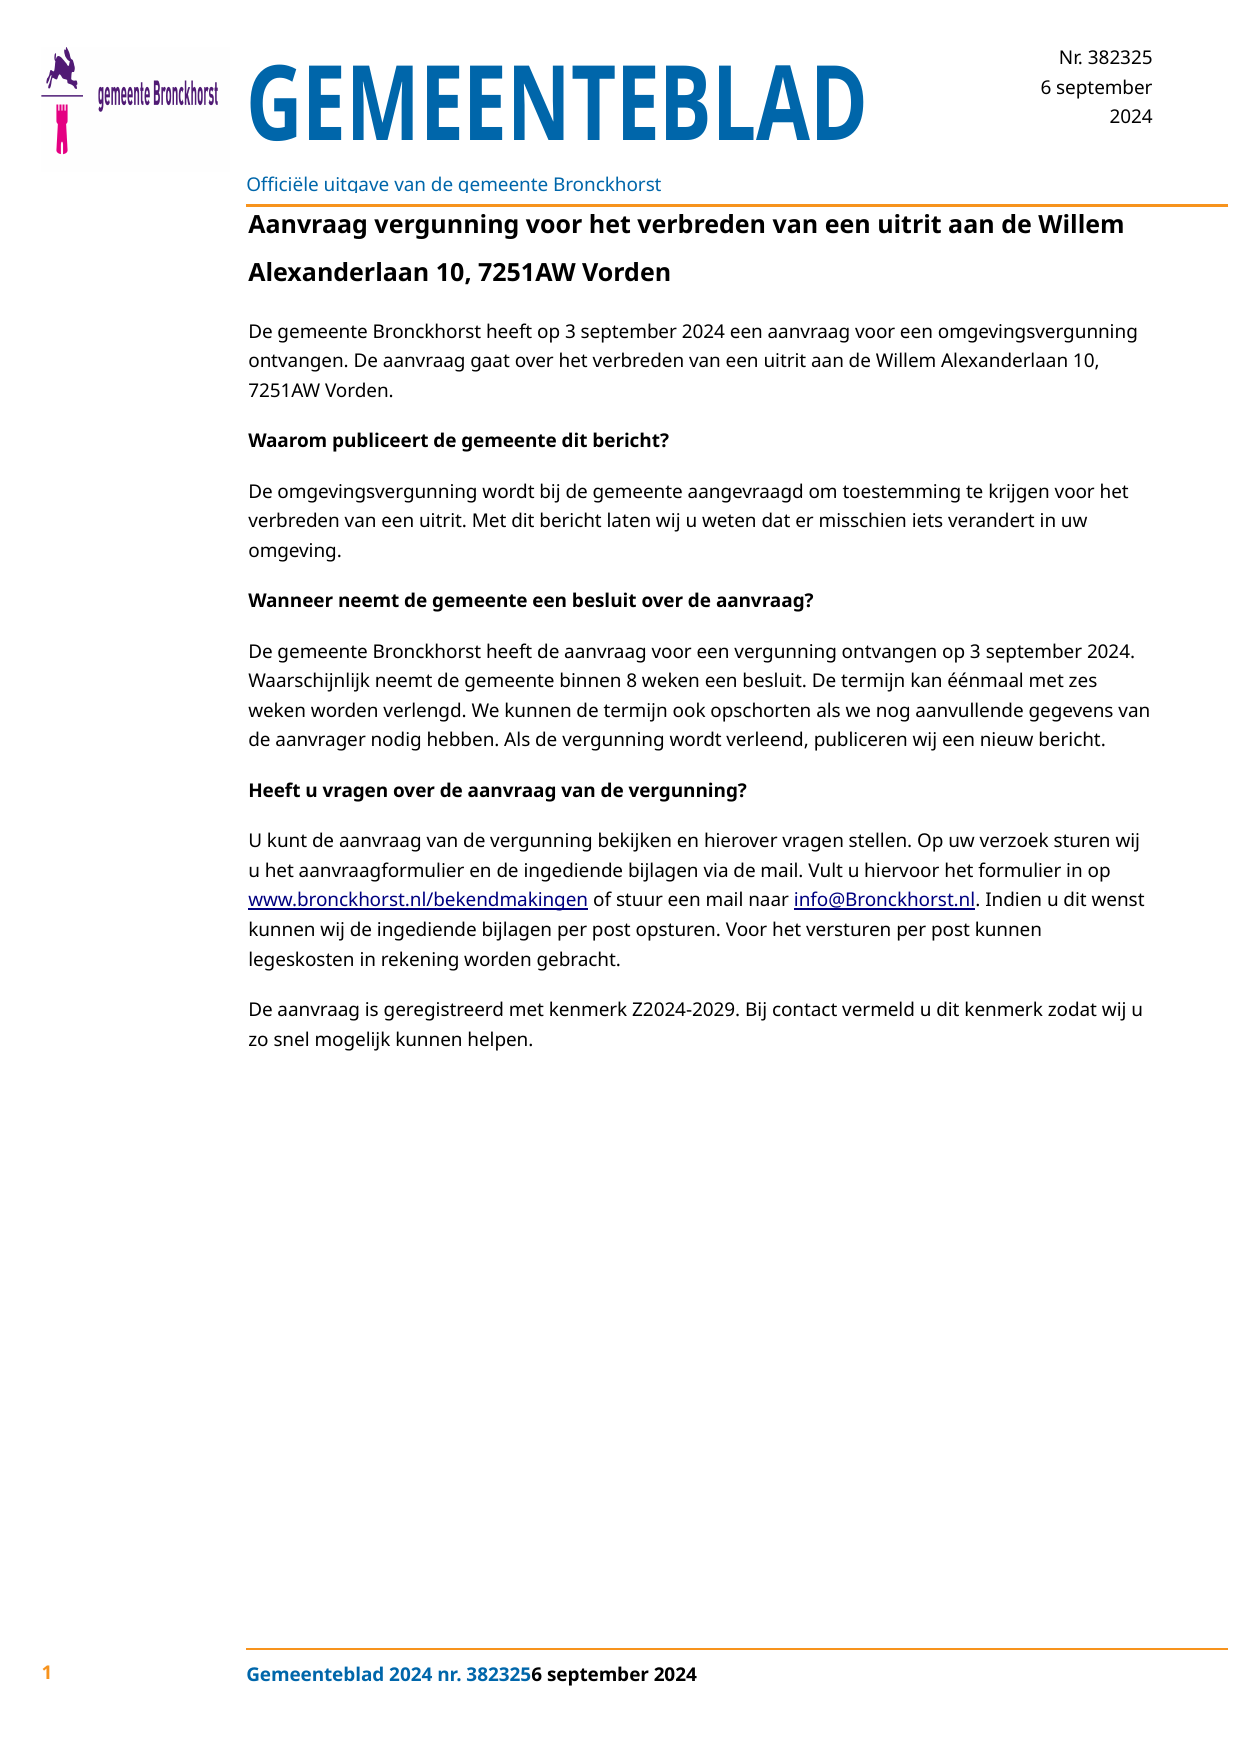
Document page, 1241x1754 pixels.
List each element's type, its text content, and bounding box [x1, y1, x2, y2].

text De omgevingsvergunning wordt bij de gemeente aangevraagd om toestemming te krijgen voor het verbreden van een uitrit. Met dit bericht laten wij u weten dat er misschien iets verandert in uw omgeving. [248, 478, 1152, 563]
text De gemeente Bronckhorst heeft de aanvraag voor een vergunning ontvangen op 3 september 2024. Waarschijnlijk neemt de gemeente binnen 8 weken een besluit. De termijn kan éénmaal met zes weken worden verlengd. We kunnen de termijn ook opschorten als we nog aanvullende gegevens van de aanvrager nodig hebben. Als de vergunning wordt verleend, publiceren wij een nieuw bericht. [248, 638, 1152, 752]
text Waarom publiceert de gemeente dit bericht? [248, 427, 1152, 453]
text Aanvraag vergunning voor het verbreden van een uitrit aan de Willem Alexanderlaan 10, 7251AW Vorden [248, 207, 1152, 288]
text De gemeente Bronckhorst heeft op 3 september 2024 een aanvraag voor een omgevingsvergunning ontvangen. De aanvraag gaat over het verbreden van een uitrit aan de Willem Alexanderlaan 10, 7251AW Vorden. [248, 318, 1152, 403]
text U kunt de aanvraag van de vergunning bekijken en hierover vragen stellen. Op uw verzoek sturen wij u het aanvraagformulier en de ingediende bijlagen via de mail. Vult u hiervoor het formulier in op www.bronckhorst.nl/bekendmakingen of stuur een mail naar info@Bronckhorst.nl. Indien u dit wenst kunnen wij de ingediende bijlagen per post opsturen. Voor het versturen per post kunnen legeskosten in rekening worden gebracht. [248, 827, 1152, 972]
text Wanneer neemt de gemeente een besluit over de aanvraag? [248, 587, 1152, 613]
text Heeft u vragen over de aanvraag van de vergunning? [248, 777, 1152, 803]
picture [41, 47, 231, 172]
text De aanvraag is geregistreerd met kenmerk Z2024-2029. Bij contact vermeld u dit kenmerk zodat wij u zo snel mogelijk kunnen helpen. [248, 996, 1152, 1052]
